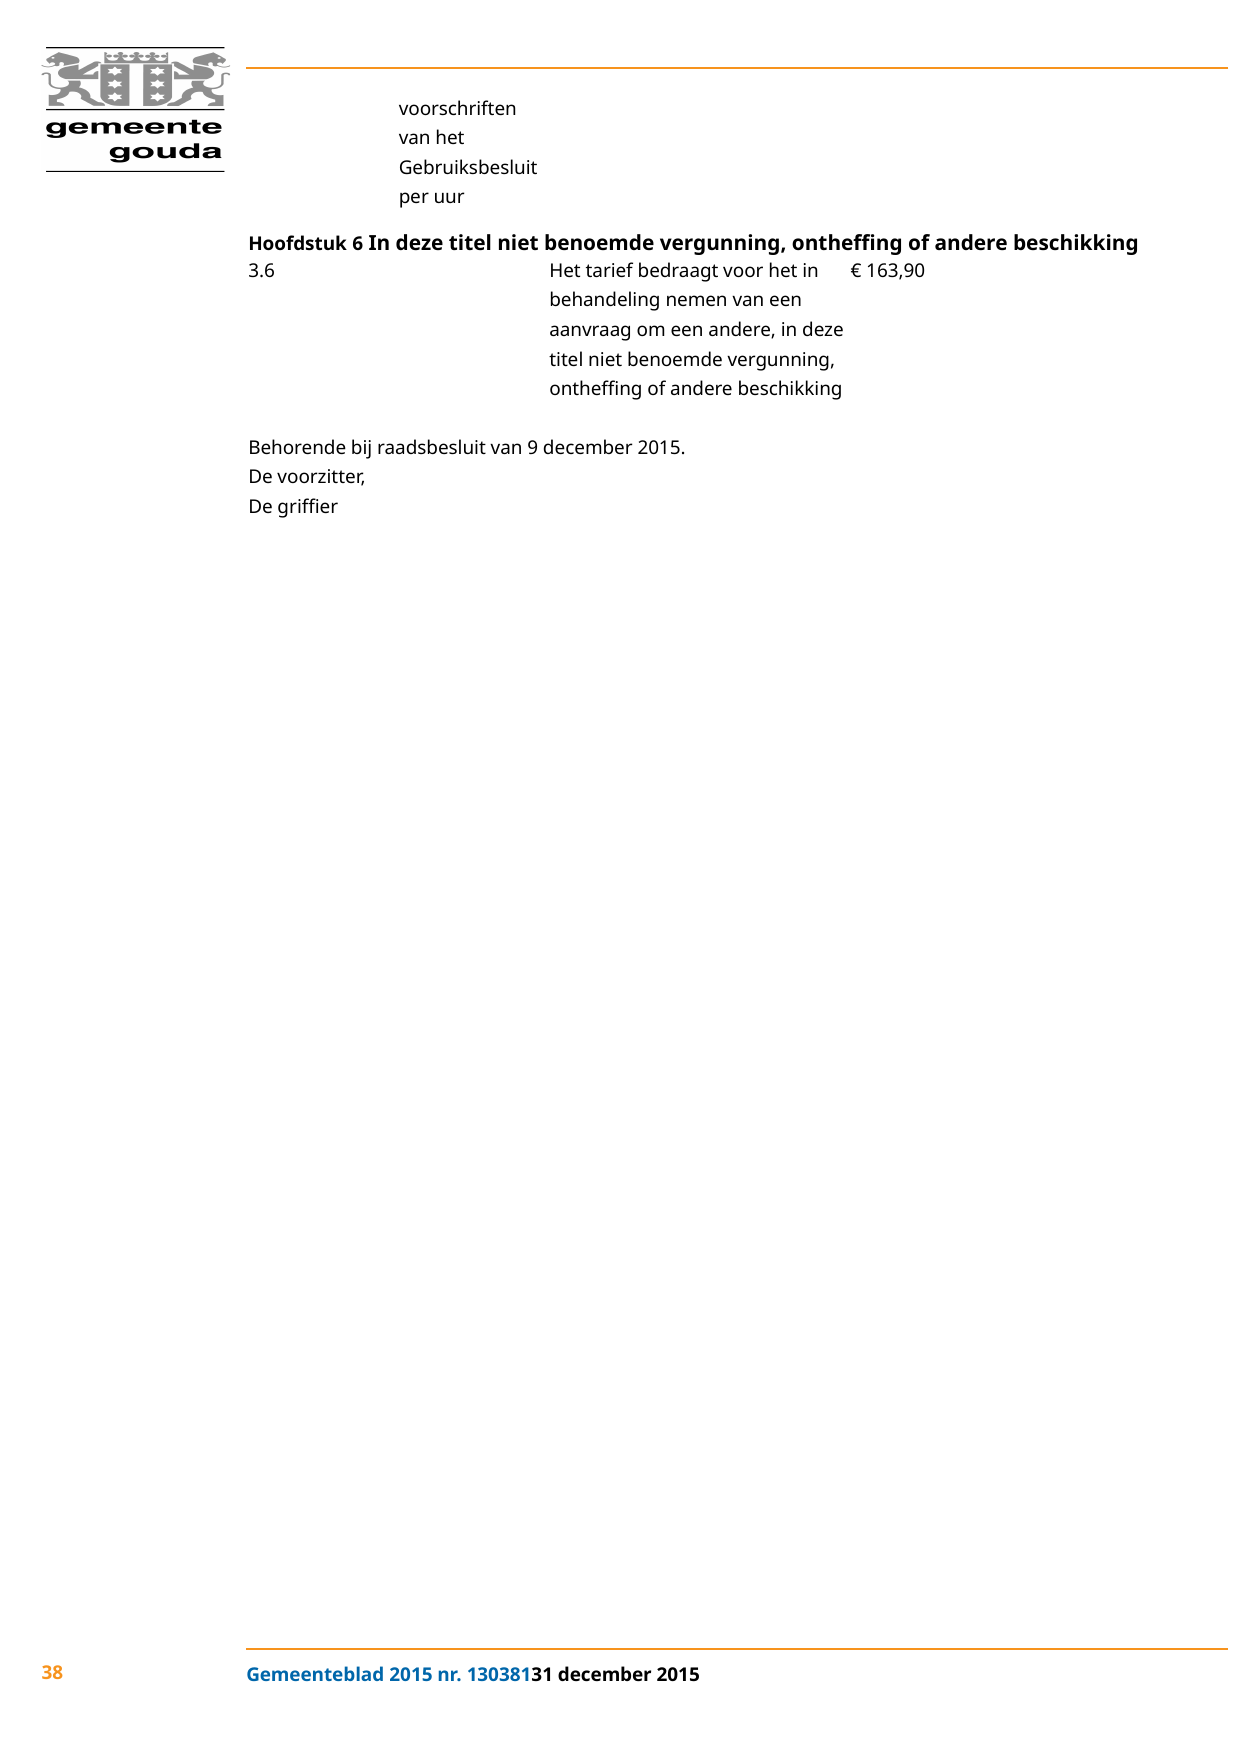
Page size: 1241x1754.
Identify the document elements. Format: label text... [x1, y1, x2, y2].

table_header 3.6 [248, 257, 549, 401]
table_header € 163,90 [850, 257, 1152, 401]
text Hoofdstuk 6 In deze titel niet benoemde vergunning, ontheffing of andere beschikking [248, 228, 1152, 257]
text De voorzitter, [248, 463, 1152, 489]
text De griffier [248, 493, 1152, 519]
table_cell [549, 95, 700, 209]
picture [41, 47, 231, 172]
table_cell [248, 95, 398, 209]
table_cell voorschriften van het Gebruiksbesluit per uur [399, 95, 549, 209]
table_header Het tarief bedraagt voor het in behandeling nemen van een aanvraag om een andere, in deze titel niet benoemde vergunning, ontheffing of andere beschikking [549, 257, 850, 401]
text Behorende bij raadsbesluit van 9 december 2015. [248, 434, 1152, 460]
